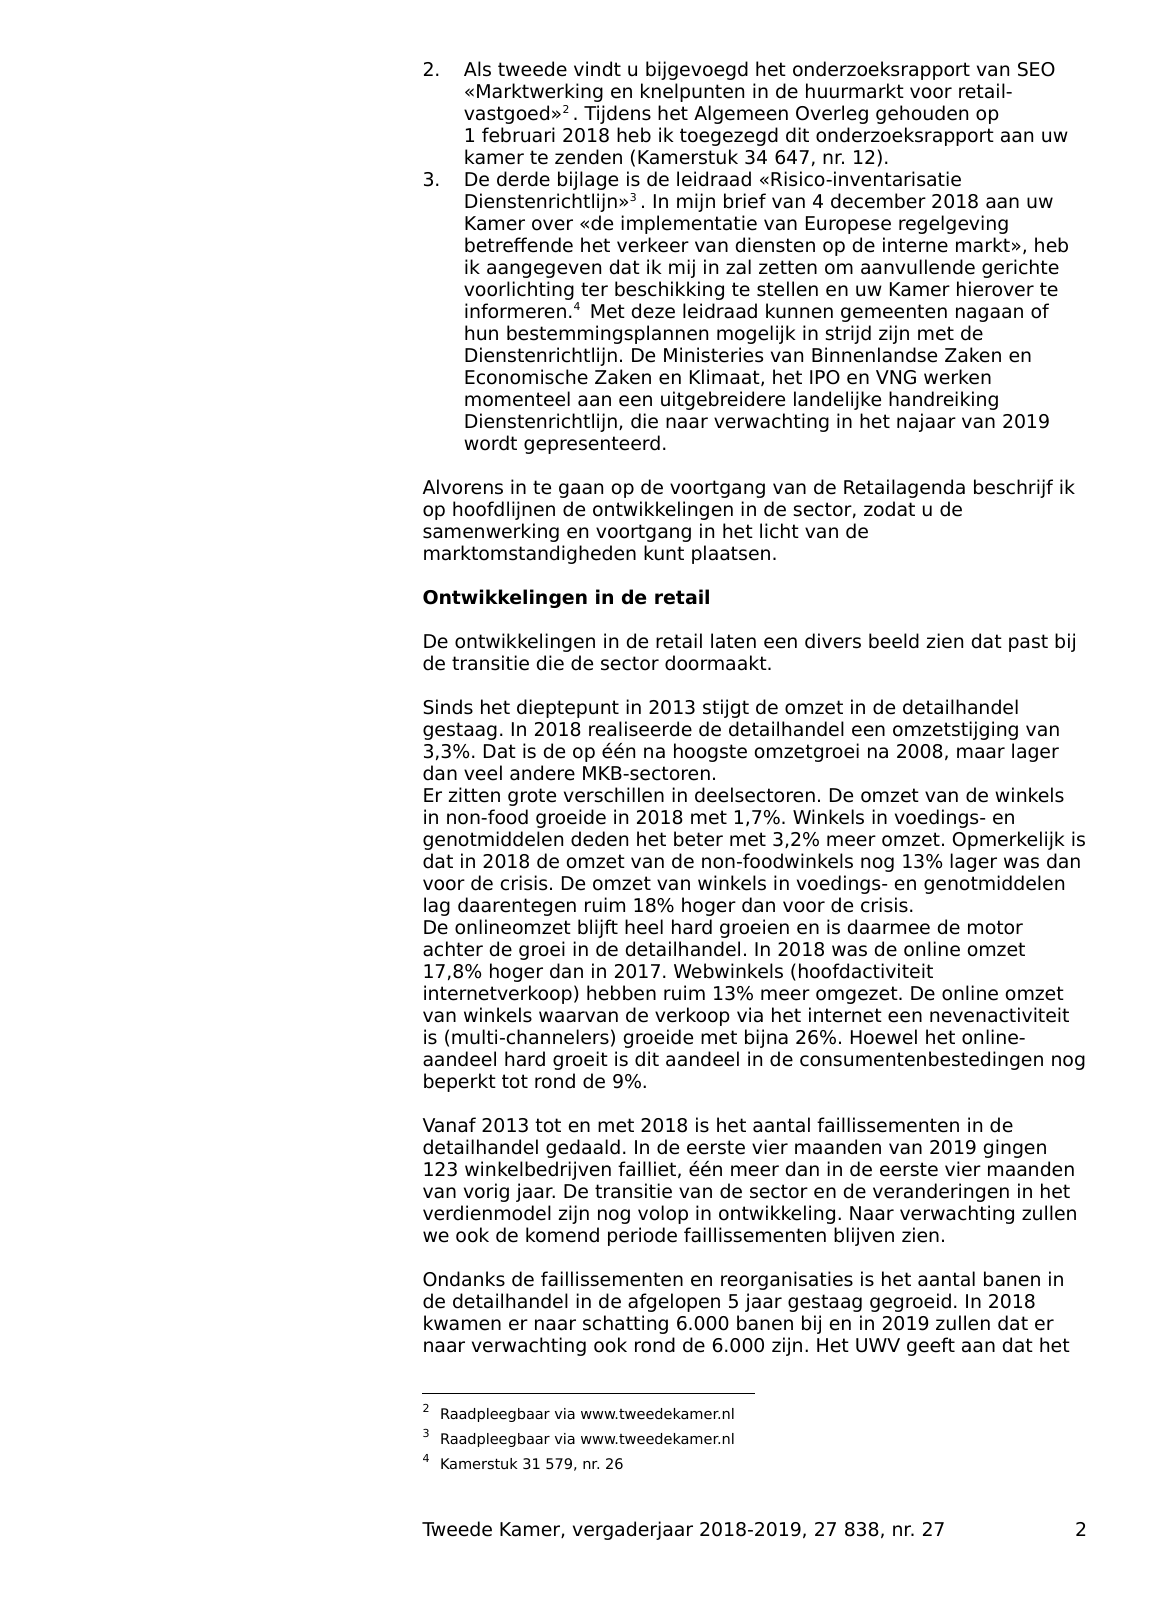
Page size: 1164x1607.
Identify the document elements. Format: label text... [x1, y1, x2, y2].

subtitle Ontwikkelingen in de retail [422, 587, 1087, 609]
text Alvorens in te gaan op de voortgang van de Retailagenda beschrijf ik op hoofdlijnen de ontwikkelingen in de sector, zodat u de samenwerking en voortgang in het licht van de marktomstandigheden kunt plaatsen. [422, 477, 1087, 565]
text Sinds het dieptepunt in 2013 stijgt de omzet in de detailhandel gestaag. In 2018 realiseerde de detailhandel een omzetstijging van 3,3%. Dat is de op één na hoogste omzetgroei na 2008, maar lager dan veel andere MKB-sectoren. [422, 697, 1087, 785]
text 2. Als tweede vindt u bijgevoegd het onderzoeksrapport van SEO «Marktwerking en knelpunten in de huurmarkt voor retail-vastgoed». Tijdens het Algemeen Overleg gehouden op 1 februari 2018 heb ik toegezegd dit onderzoeksrapport aan uw kamer te zenden (Kamerstuk 34 647, nr. 12). [422, 59, 1087, 169]
text De ontwikkelingen in de retail laten een divers beeld zien dat past bij de transitie die de sector doormaakt. [422, 631, 1087, 675]
text Raadpleegbaar via www.tweedekamer.nl [422, 1402, 1087, 1424]
text Er zitten grote verschillen in deelsectoren. De omzet van de winkels in non-food groeide in 2018 met 1,7%. Winkels in voedings- en genotmiddelen deden het beter met 3,2% meer omzet. Opmerkelijk is dat in 2018 de omzet van de non-foodwinkels nog 13% lager was dan voor de crisis. De omzet van winkels in voedings- en genotmiddelen lag daarentegen ruim 18% hoger dan voor de crisis. [422, 785, 1087, 917]
text Ondanks de faillissementen en reorganisaties is het aantal banen in de detailhandel in de afgelopen 5 jaar gestaag gegroeid. In 2018 kwamen er naar schatting 6.000 banen bij en in 2019 zullen dat er naar verwachting ook rond de 6.000 zijn. Het UWV geeft aan dat het [422, 1269, 1087, 1357]
text De onlineomzet blijft heel hard groeien en is daarmee de motor achter de groei in de detailhandel. In 2018 was de online omzet 17,8% hoger dan in 2017. Webwinkels (hoofdactiviteit internetverkoop) hebben ruim 13% meer omgezet. De online omzet van winkels waarvan de verkoop via het internet een nevenactiviteit is (multi-channelers) groeide met bijna 26%. Hoewel het online-aandeel hard groeit is dit aandeel in de consumentenbestedingen nog beperkt tot rond de 9%. [422, 917, 1087, 1093]
text Raadpleegbaar via www.tweedekamer.nl [422, 1427, 1087, 1449]
text 3. De derde bijlage is de leidraad «Risico-inventarisatie Dienstenrichtlijn». In mijn brief van 4 december 2018 aan uw Kamer over «de implementatie van Europese regelgeving betreffende het verkeer van diensten op de interne markt», heb ik aangegeven dat ik mij in zal zetten om aanvullende gerichte voorlichting ter beschikking te stellen en uw Kamer hierover te informeren. Met deze leidraad kunnen gemeenten nagaan of hun bestemmingsplannen mogelijk in strijd zijn met de Dienstenrichtlijn. De Ministeries van Binnenlandse Zaken en Economische Zaken en Klimaat, het IPO en VNG werken momenteel aan een uitgebreidere landelijke handreiking Dienstenrichtlijn, die naar verwachting in het najaar van 2019 wordt gepresenteerd. [422, 169, 1087, 455]
text Vanaf 2013 tot en met 2018 is het aantal faillissementen in de detailhandel gedaald. In de eerste vier maanden van 2019 gingen 123 winkelbedrijven failliet, één meer dan in de eerste vier maanden van vorig jaar. De transitie van de sector en de veranderingen in het verdienmodel zijn nog volop in ontwikkeling. Naar verwachting zullen we ook de komend periode faillissementen blijven zien. [422, 1115, 1087, 1247]
text Kamerstuk 31 579, nr. 26 [422, 1452, 1087, 1474]
